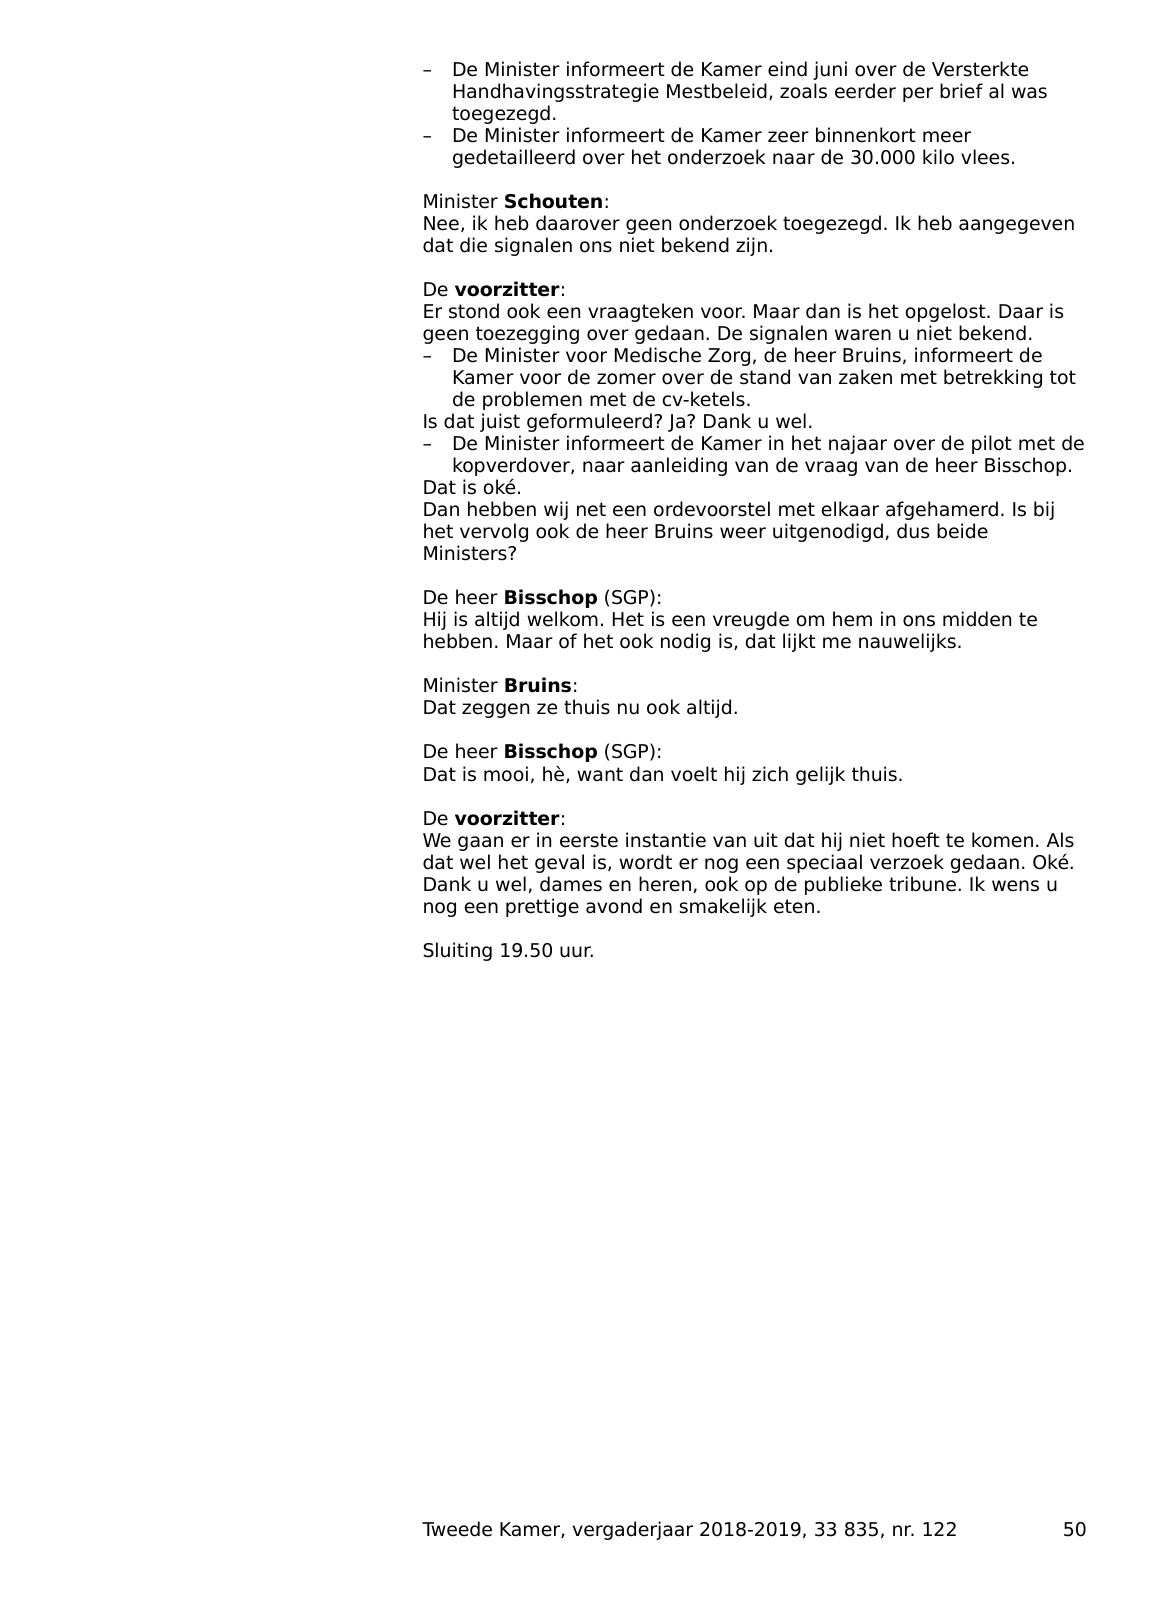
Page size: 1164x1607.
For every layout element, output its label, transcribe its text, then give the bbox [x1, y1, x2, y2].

text Dank u wel, dames en heren, ook op de publieke tribune. Ik wens u nog een prettige avond en smakelijk eten. [422, 873, 1087, 917]
text – De Minister informeert de Kamer zeer binnenkort meer gedetailleerd over het onderzoek naar de 30.000 kilo vlees. [422, 125, 1087, 169]
text Dat is mooi, hè, want dan voelt hij zich gelijk thuis. [422, 763, 1087, 785]
text Is dat juist geformuleerd? Ja? Dank u wel. [422, 411, 1087, 433]
text Minister Bruins: [422, 675, 1087, 697]
text We gaan er in eerste instantie van uit dat hij niet hoeft te komen. Als dat wel het geval is, wordt er nog een speciaal verzoek gedaan. Oké. [422, 829, 1087, 873]
text Er stond ook een vraagteken voor. Maar dan is het opgelost. Daar is geen toezegging over gedaan. De signalen waren u niet bekend. [422, 301, 1087, 345]
text – De Minister informeert de Kamer in het najaar over de pilot met de kopverdover, naar aanleiding van de vraag van de heer Bisschop. [422, 433, 1087, 477]
text De heer Bisschop (SGP): [422, 741, 1087, 763]
text Nee, ik heb daarover geen onderzoek toegezegd. Ik heb aangegeven dat die signalen ons niet bekend zijn. [422, 213, 1087, 257]
text – De Minister informeert de Kamer eind juni over de Versterkte Handhavingsstrategie Mestbeleid, zoals eerder per brief al was toegezegd. [422, 59, 1087, 125]
text Hij is altijd welkom. Het is een vreugde om hem in ons midden te hebben. Maar of het ook nodig is, dat lijkt me nauwelijks. [422, 609, 1087, 653]
text Minister Schouten: [422, 191, 1087, 213]
text De voorzitter: [422, 808, 1087, 829]
text De heer Bisschop (SGP): [422, 587, 1087, 609]
text Dat zeggen ze thuis nu ook altijd. [422, 697, 1087, 719]
text – De Minister voor Medische Zorg, de heer Bruins, informeert de Kamer voor de zomer over de stand van zaken met betrekking tot de problemen met de cv-ketels. [422, 345, 1087, 411]
text Dan hebben wij net een ordevoorstel met elkaar afgehamerd. Is bij het vervolg ook de heer Bruins weer uitgenodigd, dus beide Ministers? [422, 499, 1087, 565]
text De voorzitter: [422, 279, 1087, 301]
text Dat is oké. [422, 477, 1087, 499]
text Sluiting 19.50 uur. [422, 940, 1087, 962]
